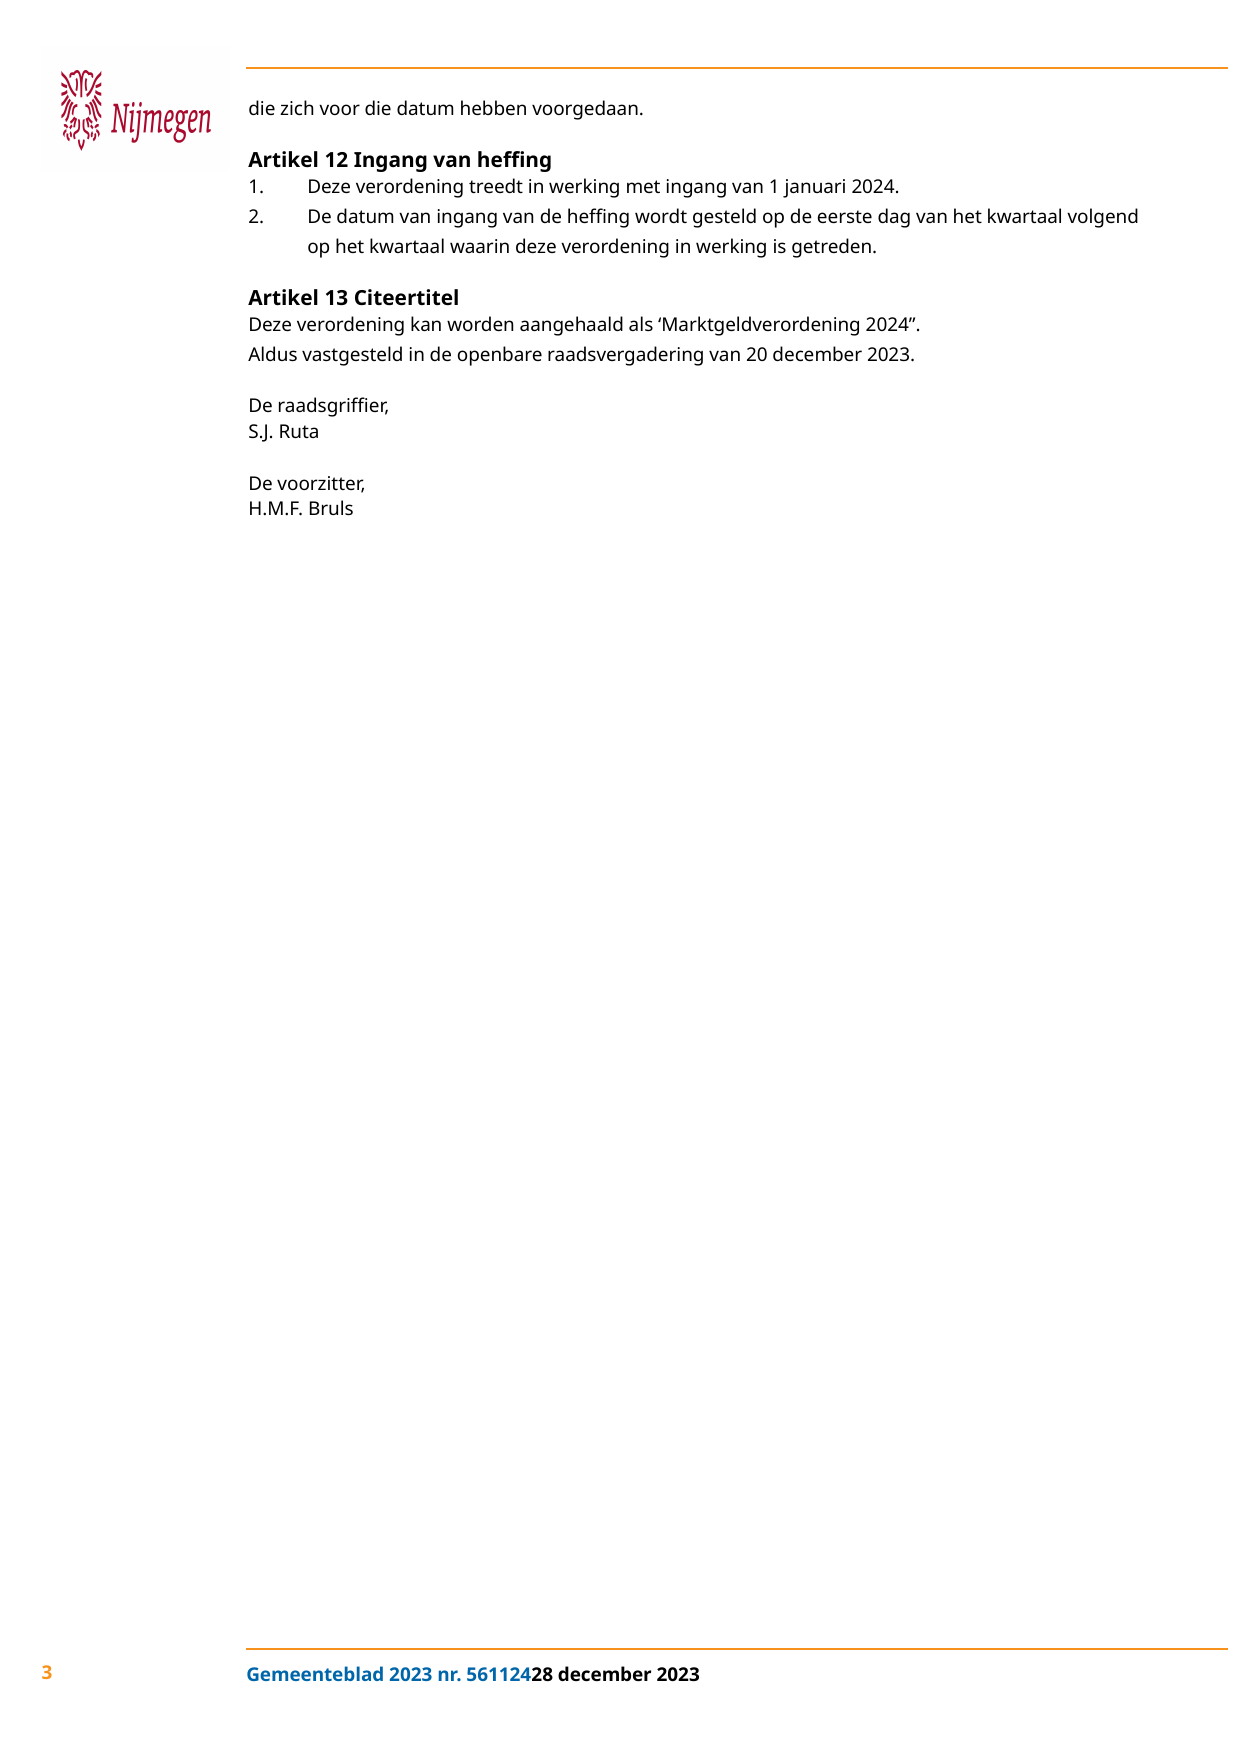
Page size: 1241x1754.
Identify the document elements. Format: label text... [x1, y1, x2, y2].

list De datum van ingang van de heffing wordt gesteld op de eerste dag van het kwartaal volgend op het kwartaal waarin deze verordening in werking is getreden. [248, 203, 1152, 258]
text S.J. Ruta [248, 418, 1152, 444]
picture [41, 47, 231, 172]
text Artikel 12 Ingang van heffing [248, 145, 1152, 174]
text De raadsgriffier, [248, 393, 1152, 418]
list Deze verordening treedt in werking met ingang van 1 januari 2024. [248, 174, 1152, 199]
text H.M.F. Bruls [248, 496, 1152, 521]
text die zich voor die datum hebben voorgedaan. [248, 95, 1152, 121]
text Aldus vastgesteld in de openbare raadsvergadering van 20 december 2023. [248, 341, 1152, 367]
text Deze verordening kan worden aangehaald als ‘Marktgeldverordening 2024”. [248, 312, 1152, 337]
text Artikel 13 Citeertitel [248, 283, 1152, 312]
text De voorzitter, [248, 470, 1152, 496]
